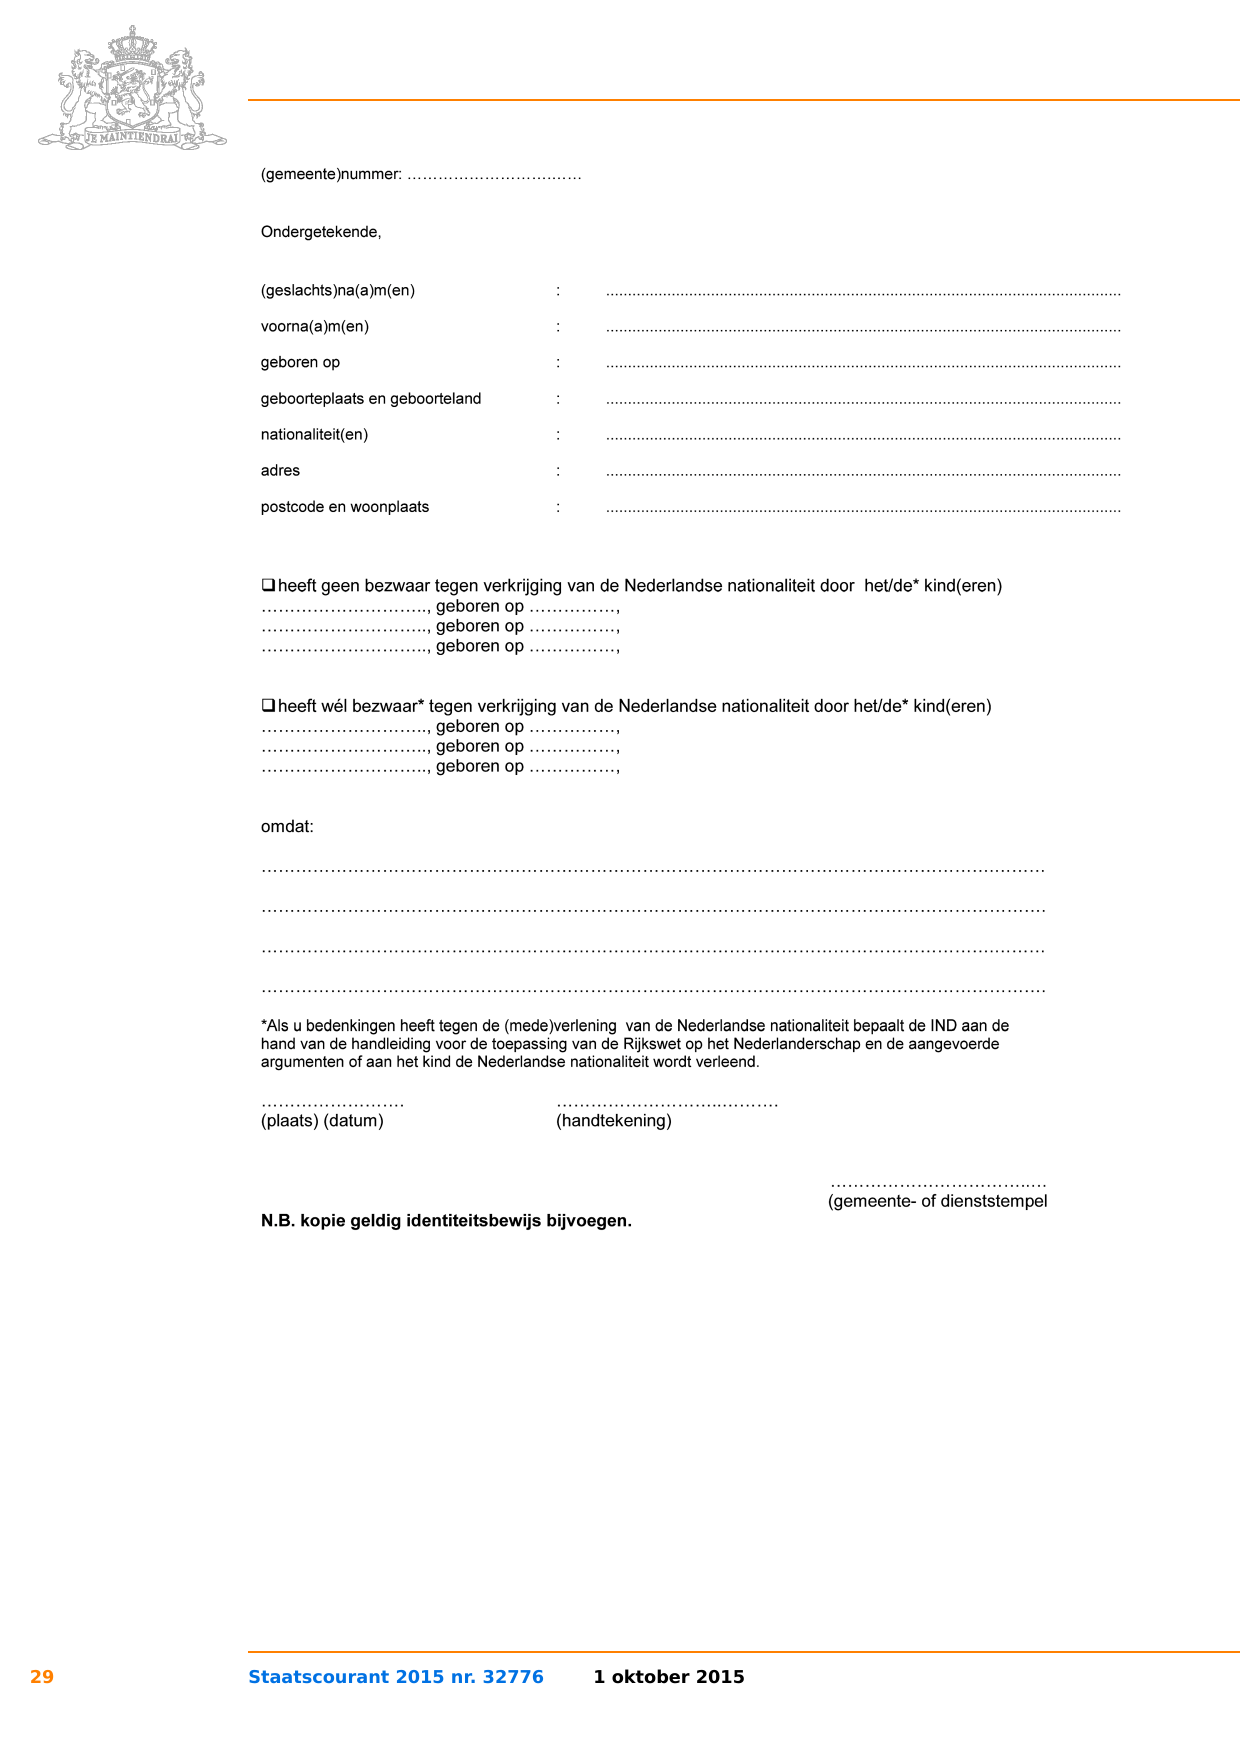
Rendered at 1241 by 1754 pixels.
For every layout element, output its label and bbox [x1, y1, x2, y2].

picture [248, 155, 1134, 1248]
picture [38, 25, 227, 150]
